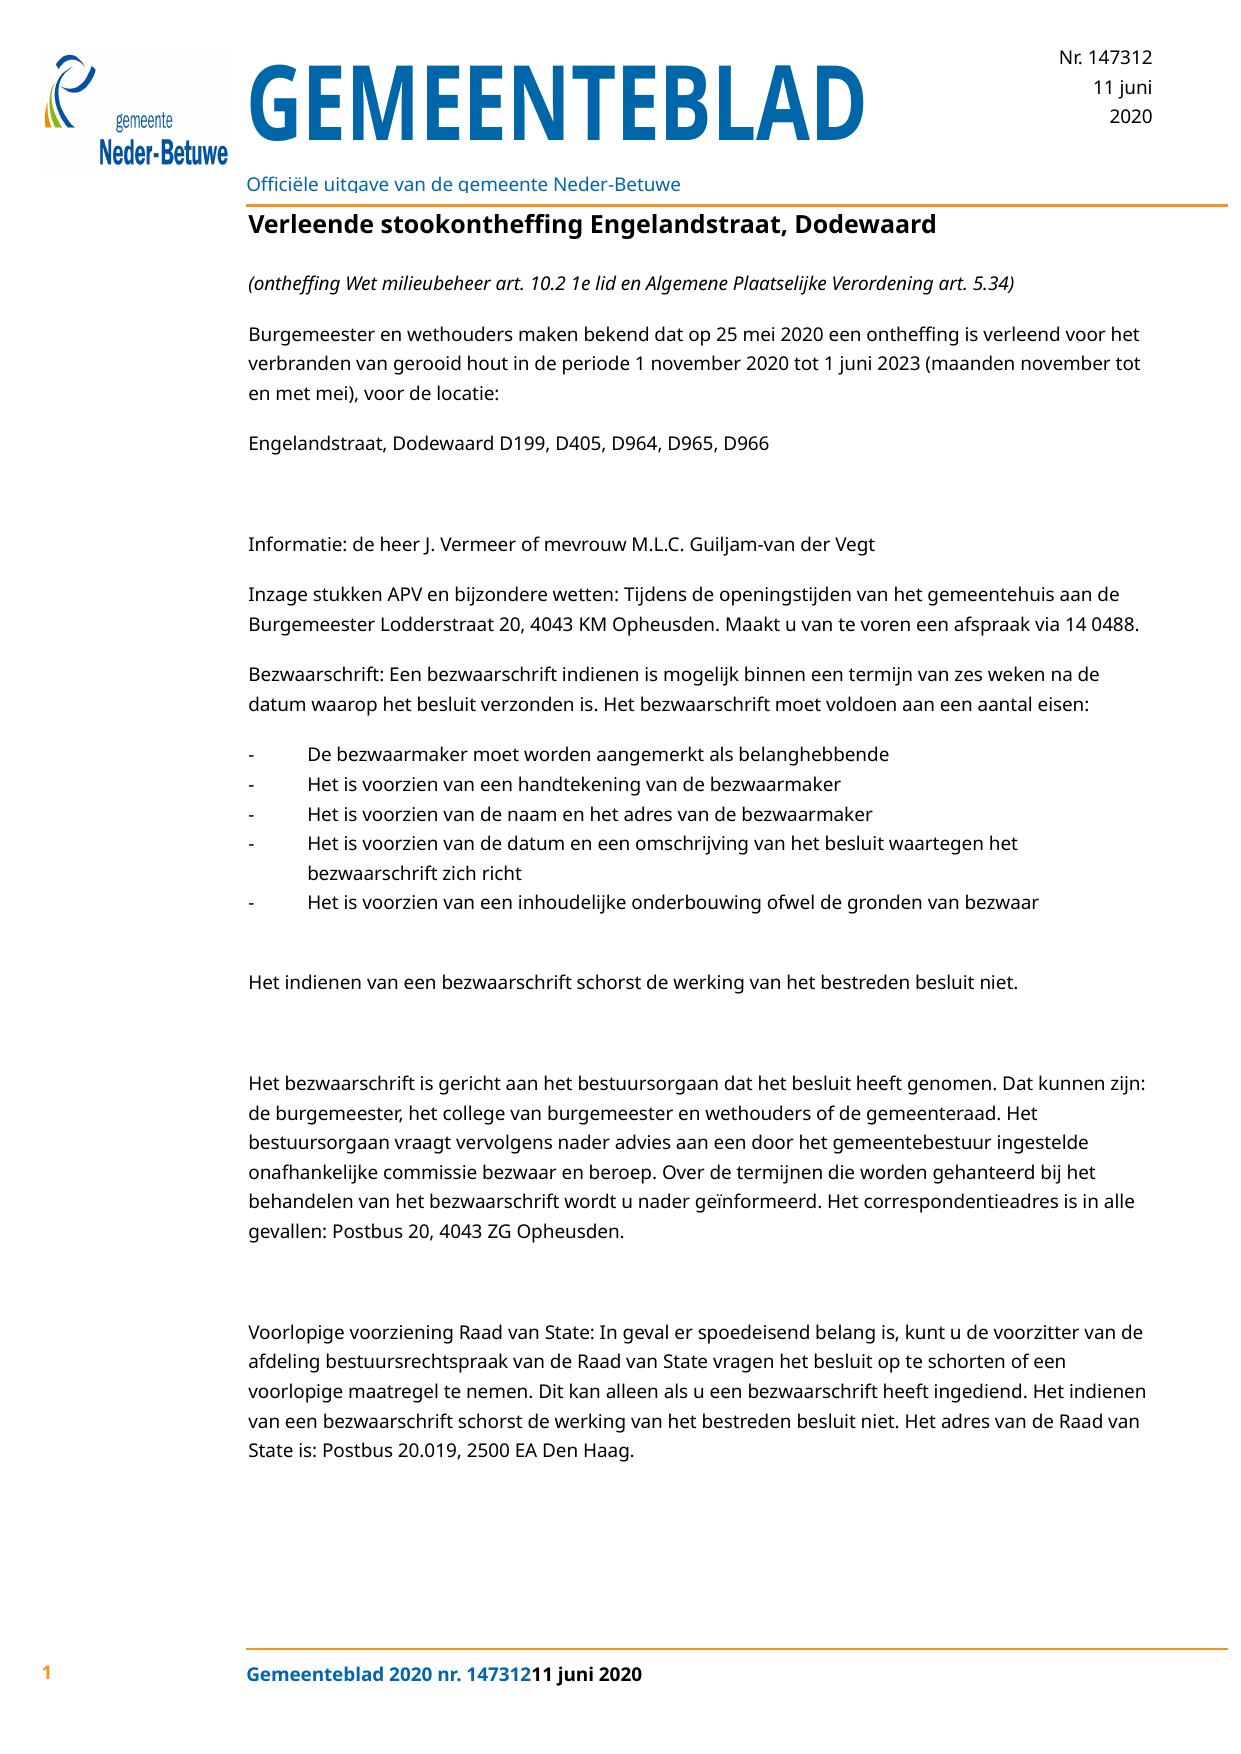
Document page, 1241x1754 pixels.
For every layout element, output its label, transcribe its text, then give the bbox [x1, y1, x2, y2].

text Het bezwaarschrift is gericht aan het bestuursorgaan dat het besluit heeft genomen. Dat kunnen zijn: de burgemeester, het college van burgemeester en wethouders of de gemeenteraad. Het bestuursorgaan vraagt vervolgens nader advies aan een door het gemeentebestuur ingestelde onafhankelijke commissie bezwaar en beroep. Over de termijnen die worden gehanteerd bij het behandelen van het bezwaarschrift wordt u nader geïnformeerd. Het correspondentieadres is in alle gevallen: Postbus 20, 4043 ZG Opheusden. [248, 1070, 1152, 1244]
text Inzage stukken APV en bijzondere wetten: Tijdens de openingstijden van het gemeentehuis aan de Burgemeester Lodderstraat 20, 4043 KM Opheusden. Maakt u van te voren een afspraak via 14 0488. [248, 582, 1152, 637]
text Voorlopige voorziening Raad van State: In geval er spoedeisend belang is, kunt u de voorzitter van de afdeling bestuursrechtspraak van de Raad van State vragen het besluit op te schorten of een voorlopige maatregel te nemen. Dit kan alleen als u een bezwaarschrift heeft ingediend. Het indienen van een bezwaarschrift schorst de werking van het bestreden besluit niet. Het adres van de Raad van State is: Postbus 20.019, 2500 EA Den Haag. [248, 1319, 1152, 1463]
text Bezwaarschrift: Een bezwaarschrift indienen is mogelijk binnen een termijn van zes weken na de datum waarop het besluit verzonden is. Het bezwaarschrift moet voldoen aan een aantal eisen: [248, 662, 1152, 717]
list Het is voorzien van de naam en het adres van de bezwaarmaker [248, 801, 1152, 826]
text Engelandstraat, Dodewaard D199, D405, D964, D965, D966 [248, 430, 1152, 456]
text Verleende stookontheffing Engelandstraat, Dodewaard [248, 207, 1152, 241]
text (ontheffing Wet milieubeheer art. 10.2 1e lid en Algemene Plaatselijke Verordening art. 5.34) [248, 270, 1152, 296]
list De bezwaarmaker moet worden aangemerkt als belanghebbende [248, 742, 1152, 767]
picture [41, 47, 231, 172]
list Het is voorzien van de datum en een omschrijving van het besluit waartegen het bezwaarschrift zich richt [248, 830, 1152, 886]
text Burgemeester en wethouders maken bekend dat op 25 mei 2020 een ontheffing is verleend voor het verbranden van gerooid hout in de periode 1 november 2020 tot 1 juni 2023 (maanden november tot en met mei), voor de locatie: [248, 321, 1152, 406]
list Het is voorzien van een handtekening van de bezwaarmaker [248, 771, 1152, 797]
text Het indienen van een bezwaarschrift schorst de werking van het bestreden besluit niet. [248, 969, 1152, 995]
text Informatie: de heer J. Vermeer of mevrouw M.L.C. Guiljam-van der Vegt [248, 531, 1152, 557]
list Het is voorzien van een inhoudelijke onderbouwing ofwel de gronden van bezwaar [248, 889, 1152, 915]
